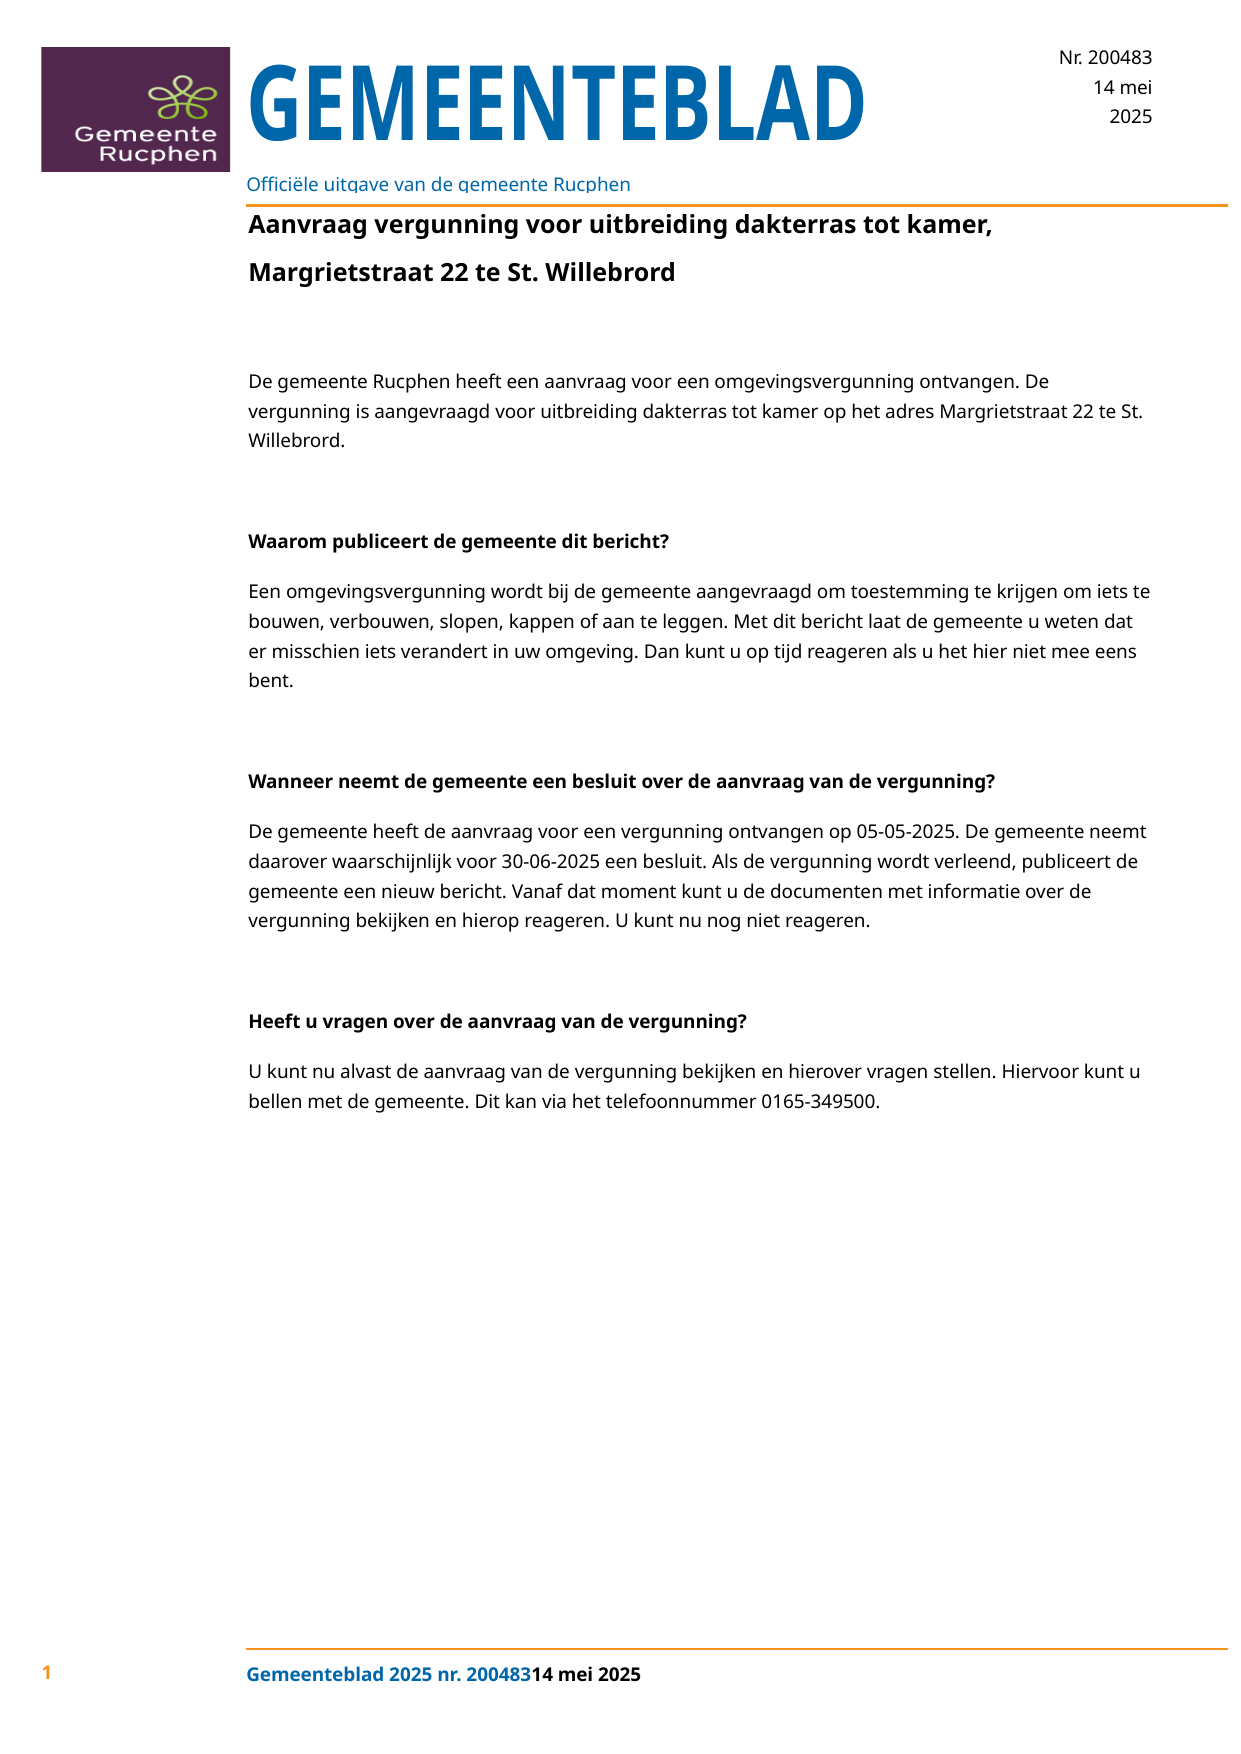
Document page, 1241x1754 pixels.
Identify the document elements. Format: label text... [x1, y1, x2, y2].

text Aanvraag vergunning voor uitbreiding dakterras tot kamer, Margrietstraat 22 te St. Willebrord [248, 207, 1152, 288]
text U kunt nu alvast de aanvraag van de vergunning bekijken en hierover vragen stellen. Hiervoor kunt u bellen met de gemeente. Dit kan via het telefoonnummer 0165-349500. [248, 1059, 1152, 1114]
text Wanneer neemt de gemeente een besluit over de aanvraag van de vergunning? [248, 768, 1152, 794]
text Heeft u vragen over de aanvraag van de vergunning? [248, 1008, 1152, 1034]
text De gemeente Rucphen heeft een aanvraag voor een omgevingsvergunning ontvangen. De vergunning is aangevraagd voor uitbreiding dakterras tot kamer op het adres Margrietstraat 22 te St. Willebrord. [248, 368, 1152, 453]
text Een omgevingsvergunning wordt bij de gemeente aangevraagd om toestemming te krijgen om iets te bouwen, verbouwen, slopen, kappen of aan te leggen. Met dit bericht laat de gemeente u weten dat er misschien iets verandert in uw omgeving. Dan kunt u op tijd reageren als u het hier niet mee eens bent. [248, 579, 1152, 693]
text Waarom publiceert de gemeente dit bericht? [248, 528, 1152, 554]
picture [41, 47, 231, 172]
text De gemeente heeft de aanvraag voor een vergunning ontvangen op 05-05-2025. De gemeente neemt daarover waarschijnlijk voor 30-06-2025 een besluit. Als de vergunning wordt verleend, publiceert de gemeente een nieuw bericht. Vanaf dat moment kunt u de documenten met informatie over de vergunning bekijken en hierop reageren. U kunt nu nog niet reageren. [248, 819, 1152, 933]
